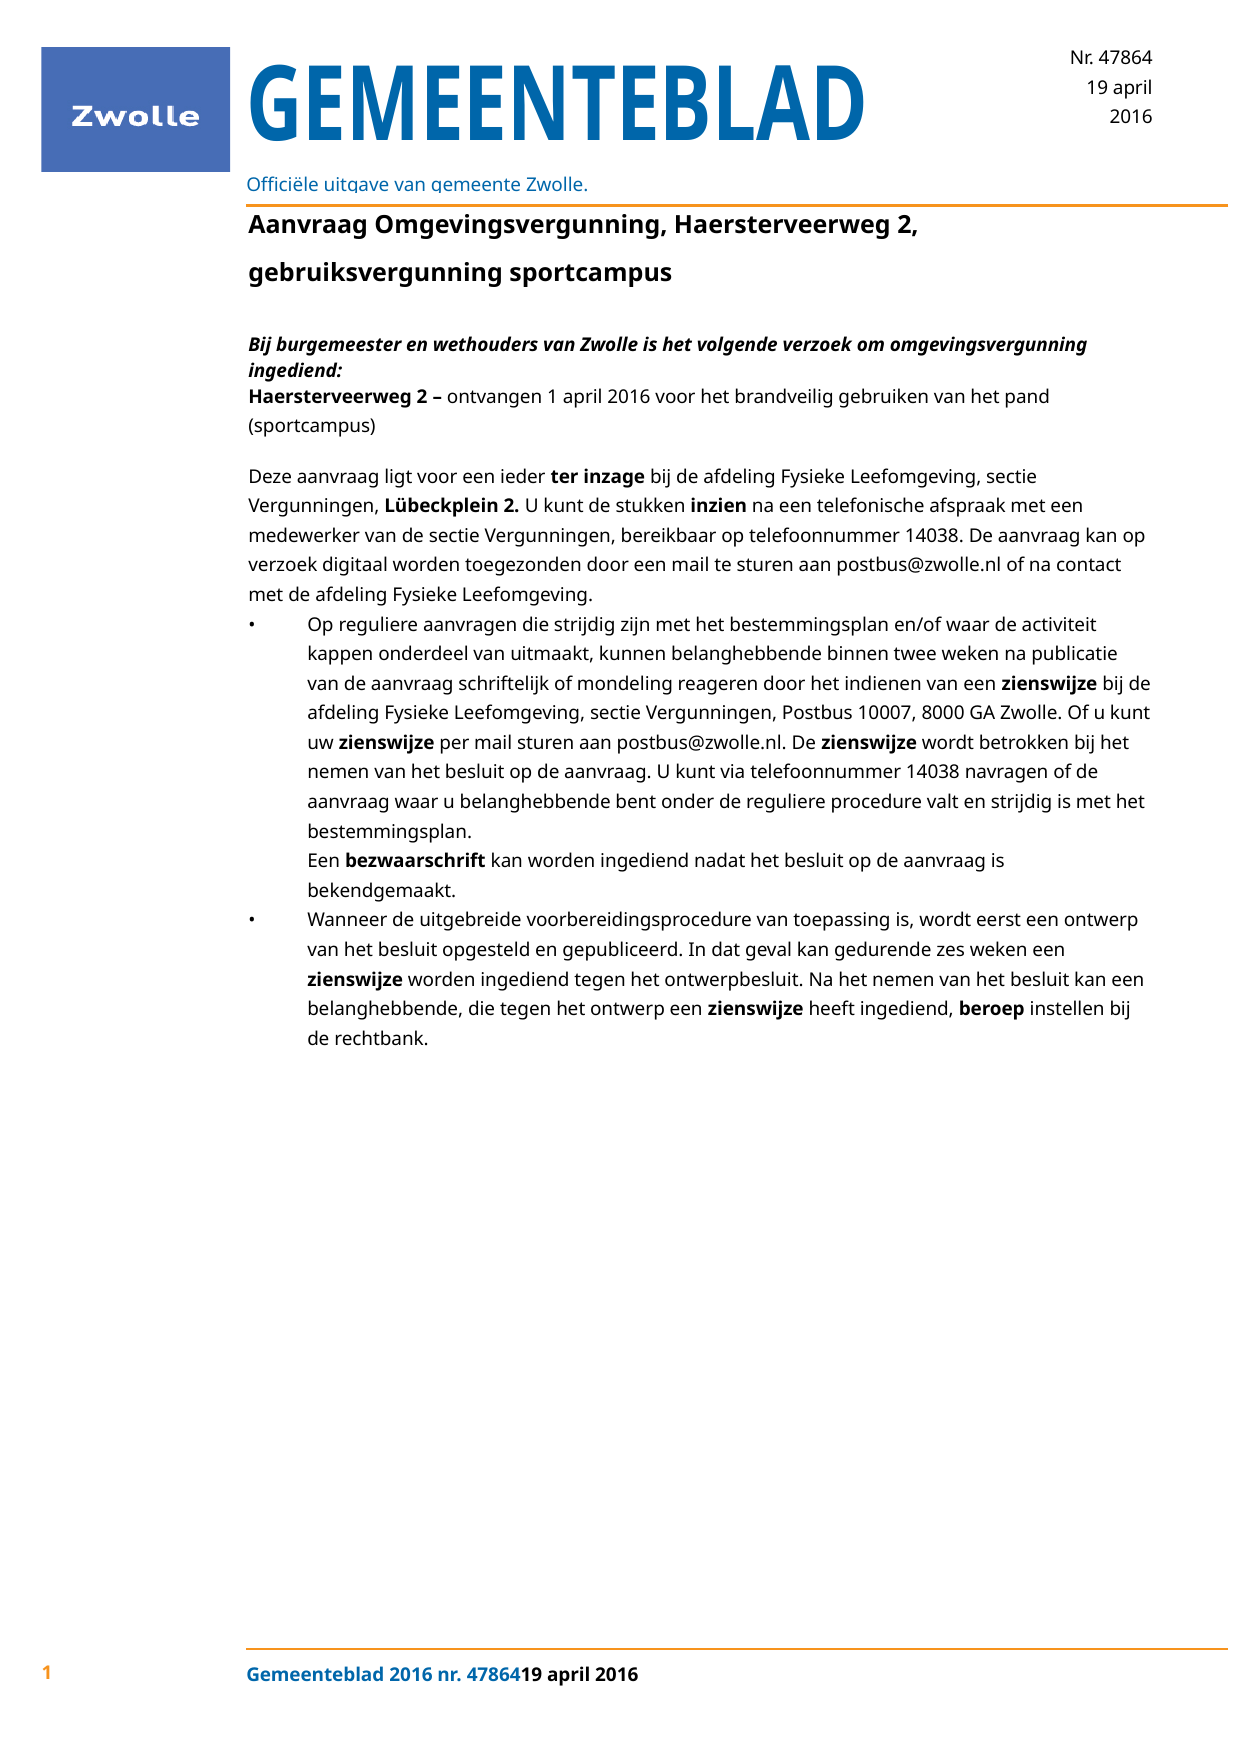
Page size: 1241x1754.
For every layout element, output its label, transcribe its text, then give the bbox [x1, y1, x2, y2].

picture [41, 47, 231, 172]
text Bij burgemeester en wethouders van Zwolle is het volgende verzoek om omgevingsvergunning ingediend: [248, 331, 1152, 383]
list Wanneer de uitgebreide voorbereidingsprocedure van toepassing is, wordt eerst een ontwerp van het besluit opgesteld en gepubliceerd. In dat geval kan gedurende zes weken een zienswijze worden ingediend tegen het ontwerpbesluit. Na het nemen van het besluit kan een belanghebbende, die tegen het ontwerp een zienswijze heeft ingediend, beroep instellen bij de rechtbank. [248, 907, 1152, 1051]
list Op reguliere aanvragen die strijdig zijn met het bestemmingsplan en/of waar de activiteit kappen onderdeel van uitmaakt, kunnen belanghebbende binnen twee weken na publicatie van de aanvraag schriftelijk of mondeling reageren door het indienen van een zienswijze bij de afdeling Fysieke Leefomgeving, sectie Vergunningen, Postbus 10007, 8000 GA Zwolle. Of u kunt uw zienswijze per mail sturen aan postbus@zwolle.nl. De zienswijze wordt betrokken bij het nemen van het besluit op de aanvraag. U kunt via telefoonnummer 14038 navragen of de aanvraag waar u belanghebbende bent onder de reguliere procedure valt en strijdig is met het bestemmingsplan. [248, 611, 1152, 844]
text Deze aanvraag ligt voor een ieder ter inzage bij de afdeling Fysieke Leefomgeving, sectie Vergunningen, Lübeckplein 2. U kunt de stukken inzien na een telefonische afspraak met een medewerker van de sectie Vergunningen, bereikbaar op telefoonnummer 14038. De aanvraag kan op verzoek digitaal worden toegezonden door een mail te sturen aan postbus@zwolle.nl of na contact met de afdeling Fysieke Leefomgeving. [248, 463, 1152, 607]
text Aanvraag Omgevingsvergunning, Haersterveerweg 2, gebruiksvergunning sportcampus [248, 207, 1152, 288]
list Een bezwaarschrift kan worden ingediend nadat het besluit op de aanvraag is bekendgemaakt. [248, 847, 1152, 903]
text Haersterveerweg 2 – ontvangen 1 april 2016 voor het brandveilig gebruiken van het pand (sportcampus) [248, 383, 1152, 438]
